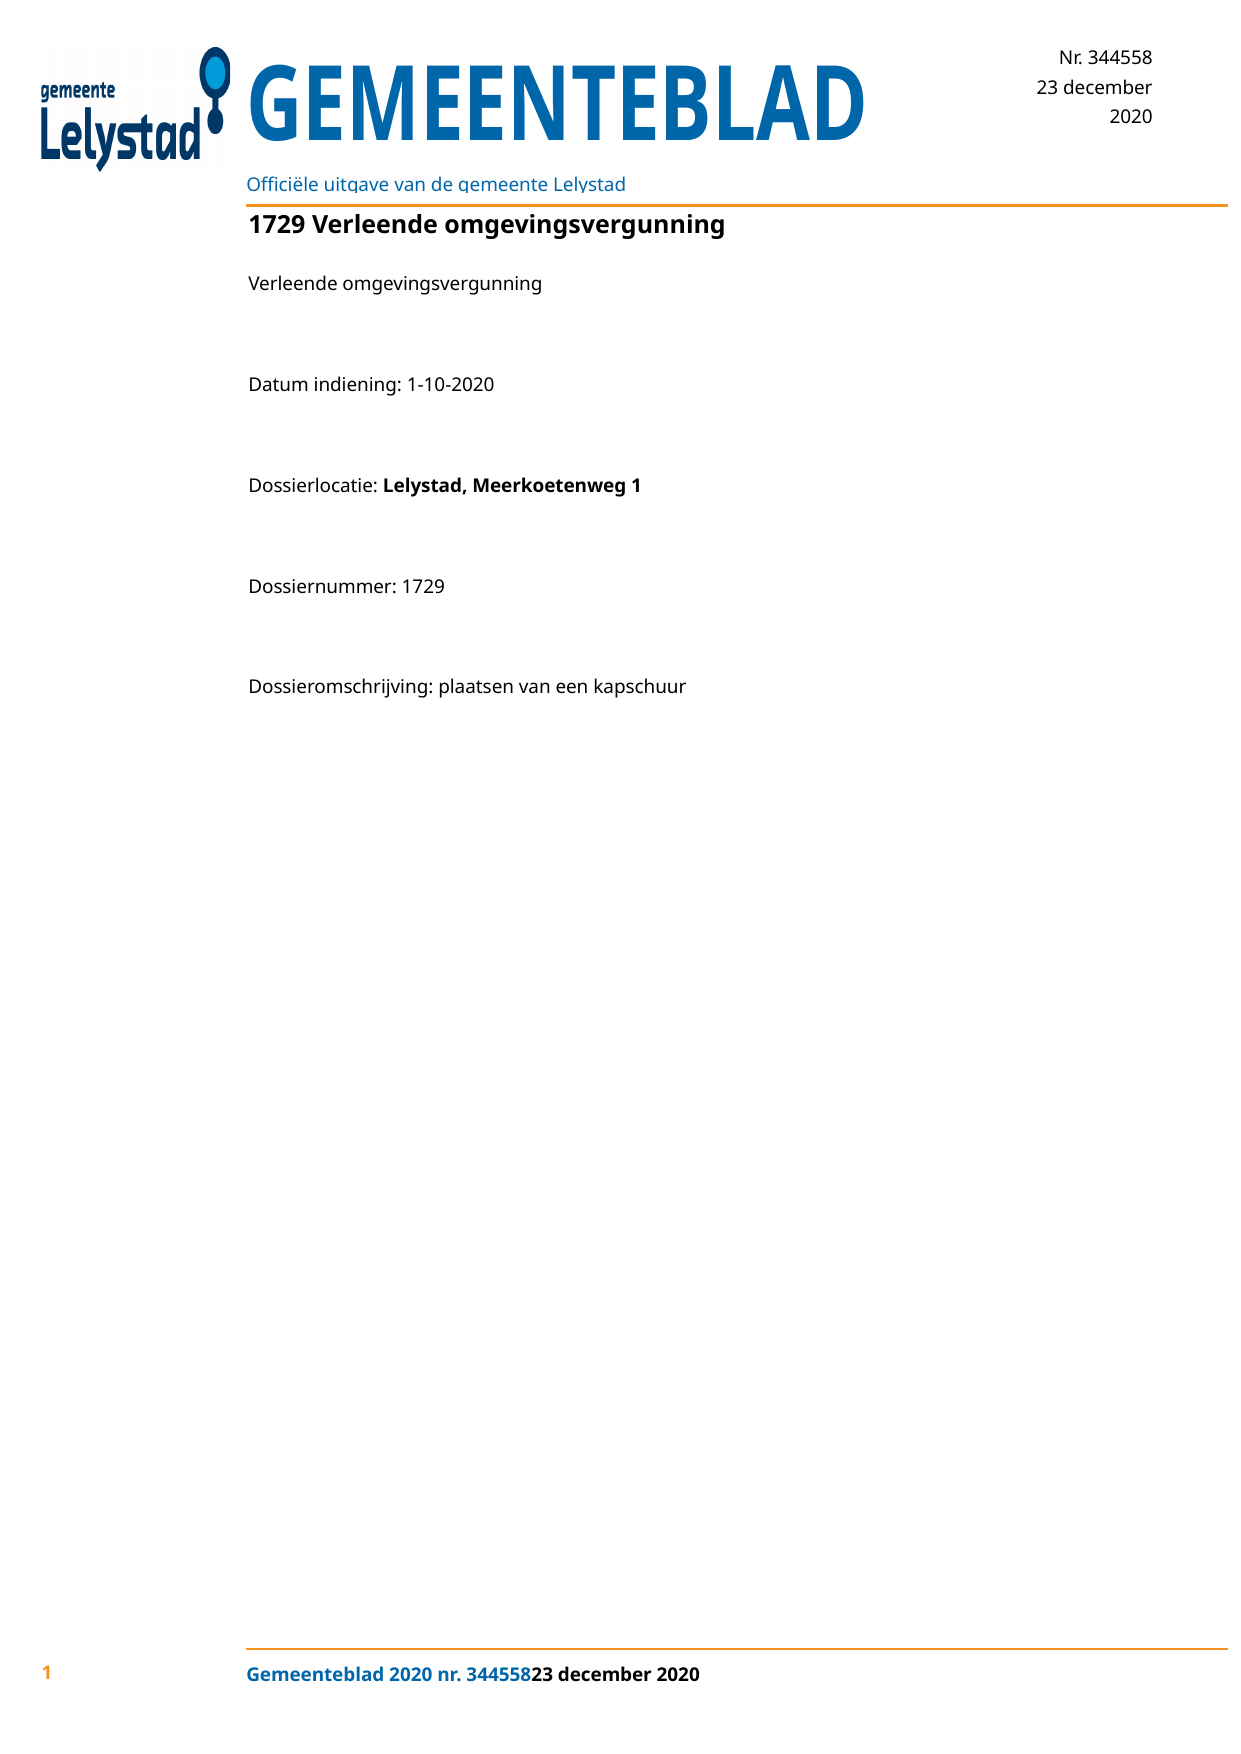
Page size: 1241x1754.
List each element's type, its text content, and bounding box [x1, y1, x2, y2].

text Dossieromschrijving: plaatsen van een kapschuur [248, 674, 1152, 699]
text Verleende omgevingsvergunning [248, 270, 1152, 296]
text Dossierlocatie: Lelystad, Meerkoetenweg 1 [248, 472, 1152, 498]
text Dossiernummer: 1729 [248, 573, 1152, 598]
picture [41, 47, 231, 172]
text 1729 Verleende omgevingsvergunning [248, 207, 1152, 241]
text Datum indiening: 1-10-2020 [248, 371, 1152, 397]
